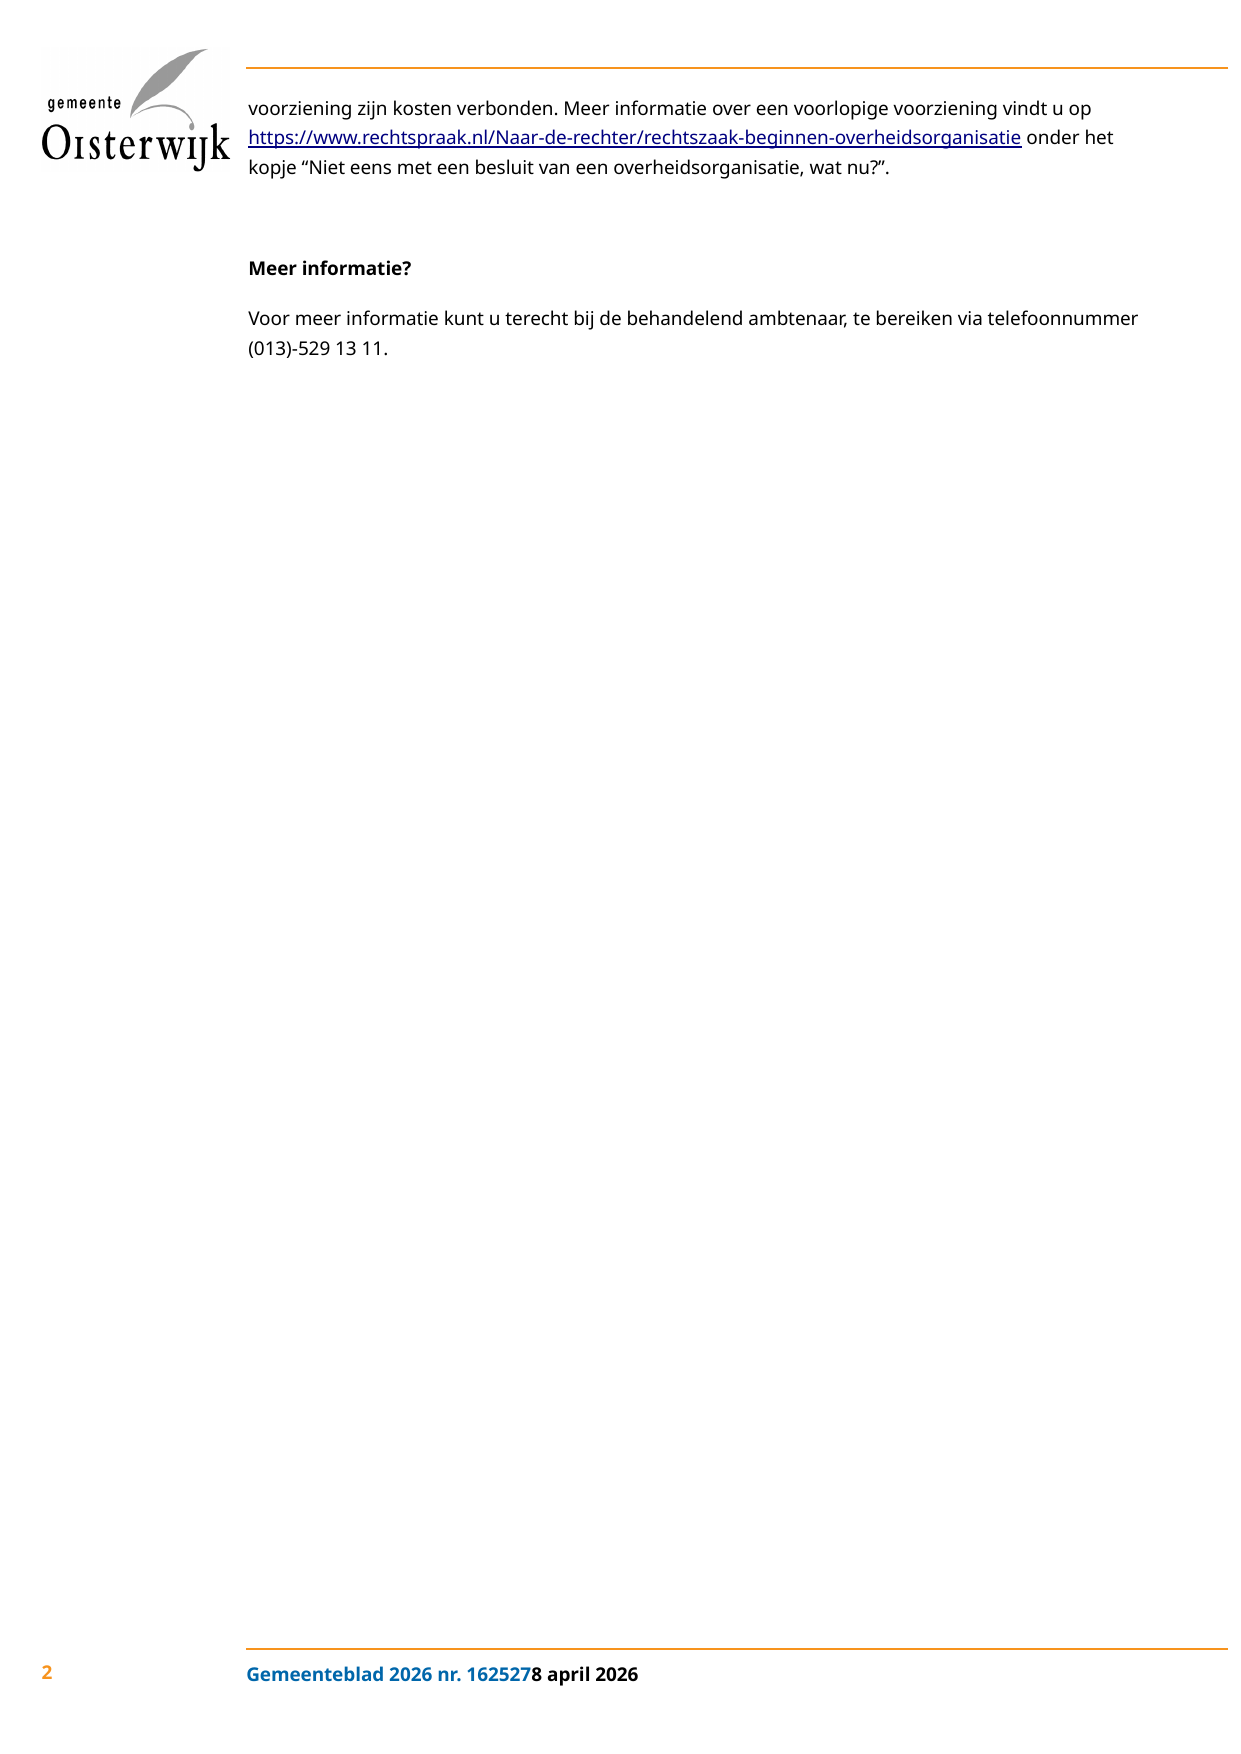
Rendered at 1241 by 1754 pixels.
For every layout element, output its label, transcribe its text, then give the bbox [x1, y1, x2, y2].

text Meer informatie? [248, 255, 1152, 281]
text voorziening zijn kosten verbonden. Meer informatie over een voorlopige voorziening vindt u op https://www.rechtspraak.nl/Naar-de-rechter/rechtszaak-beginnen-overheidsorganisatie onder het kopje “Niet eens met een besluit van een overheidsorganisatie, wat nu?”. [248, 95, 1152, 180]
picture [41, 47, 231, 172]
text Voor meer informatie kunt u terecht bij de behandelend ambtenaar, te bereiken via telefoonnummer (013)-529 13 11. [248, 305, 1152, 361]
